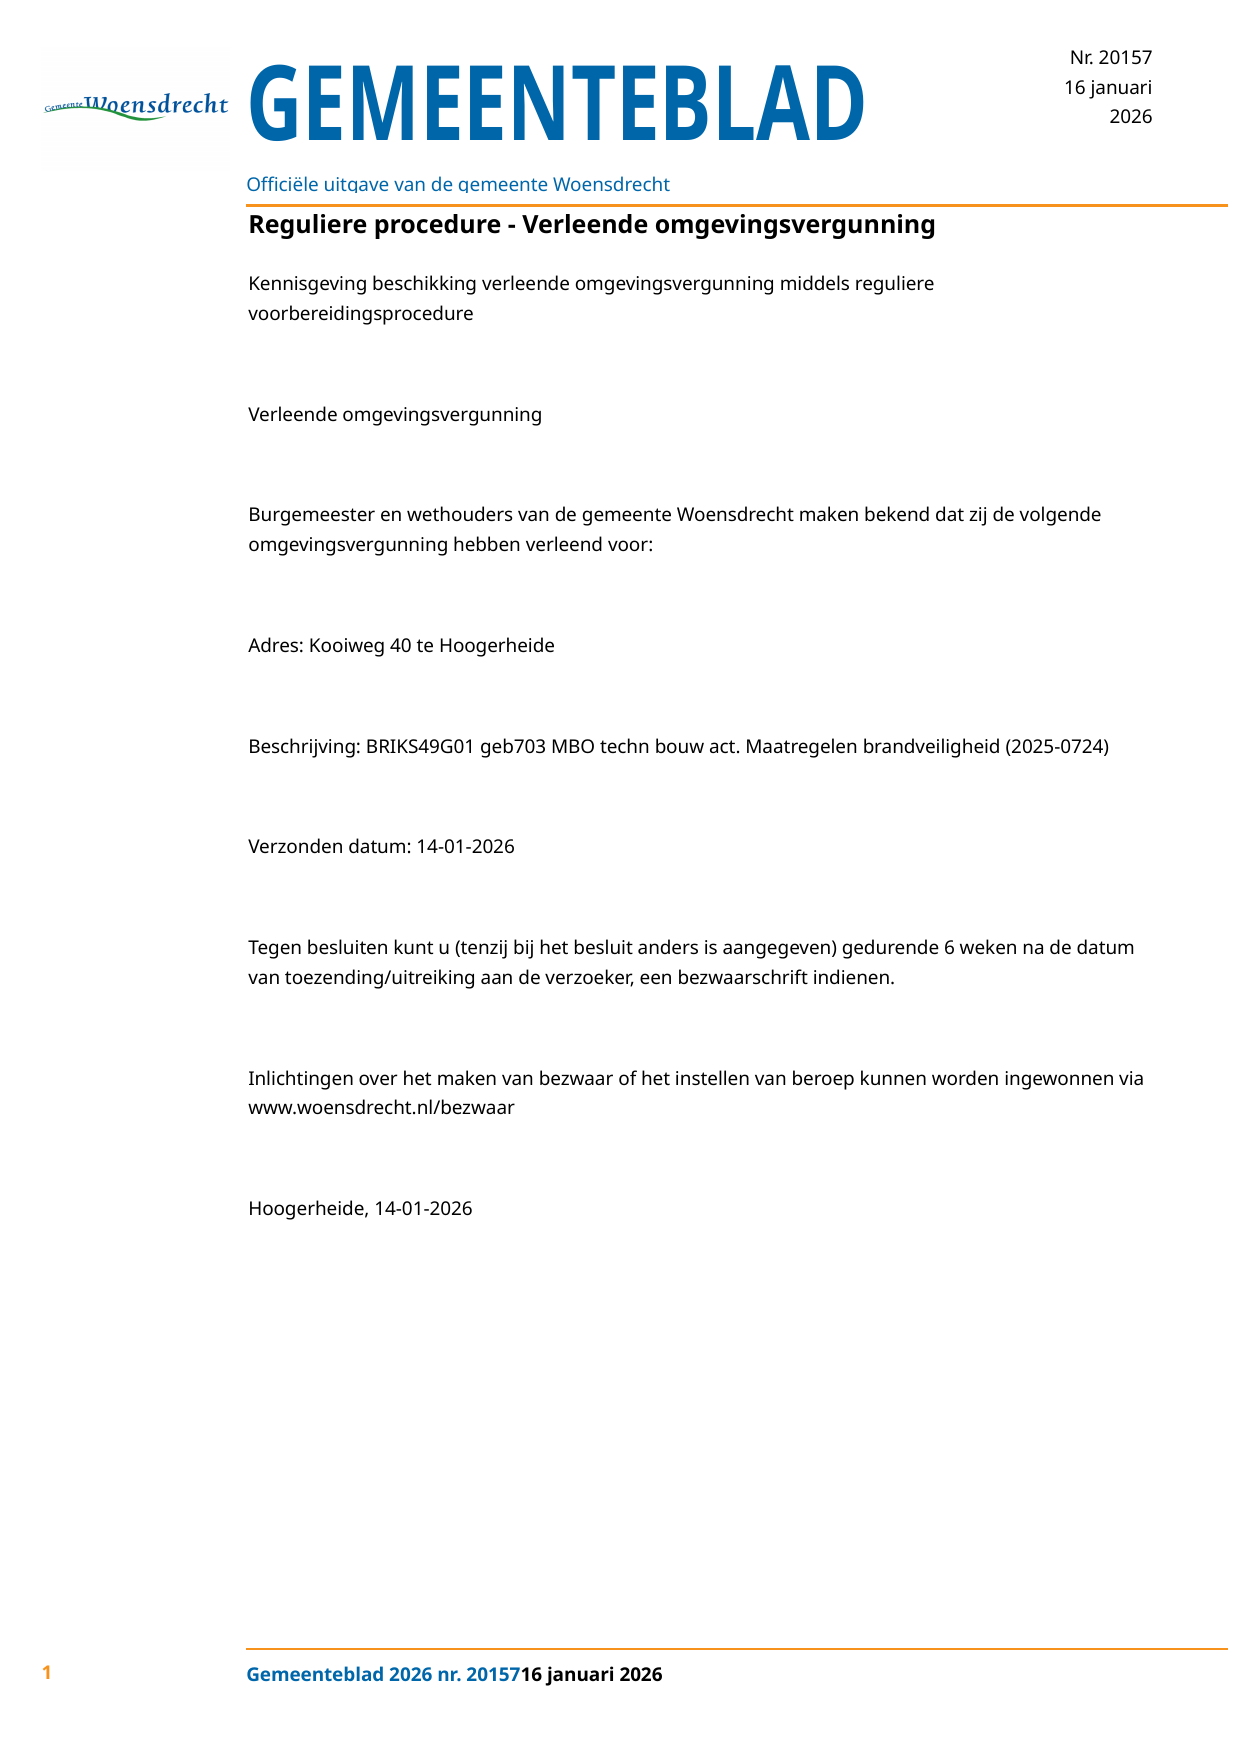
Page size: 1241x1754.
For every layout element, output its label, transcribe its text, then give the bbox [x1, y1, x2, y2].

text Burgemeester en wethouders van de gemeente Woensdrecht maken bekend dat zij de volgende omgevingsvergunning hebben verleend voor: [248, 502, 1152, 557]
text Beschrijving: BRIKS49G01 geb703 MBO techn bouw act. Maatregelen brandveiligheid (2025-0724) [248, 733, 1152, 758]
text Verleende omgevingsvergunning [248, 401, 1152, 426]
text Kennisgeving beschikking verleende omgevingsvergunning middels reguliere voorbereidingsprocedure [248, 270, 1152, 326]
text Inlichtingen over het maken van bezwaar of het instellen van beroep kunnen worden ingewonnen via www.woensdrecht.nl/bezwaar [248, 1065, 1152, 1120]
text Tegen besluiten kunt u (tenzij bij het besluit anders is aangegeven) gedurende 6 weken na de datum van toezending/uitreiking aan de verzoeker, een bezwaarschrift indienen. [248, 934, 1152, 990]
text Hoogerheide, 14-01-2026 [248, 1195, 1152, 1221]
text Adres: Kooiweg 40 te Hoogerheide [248, 632, 1152, 658]
text Verzonden datum: 14-01-2026 [248, 834, 1152, 859]
text Reguliere procedure - Verleende omgevingsvergunning [248, 207, 1152, 241]
picture [41, 47, 231, 172]
